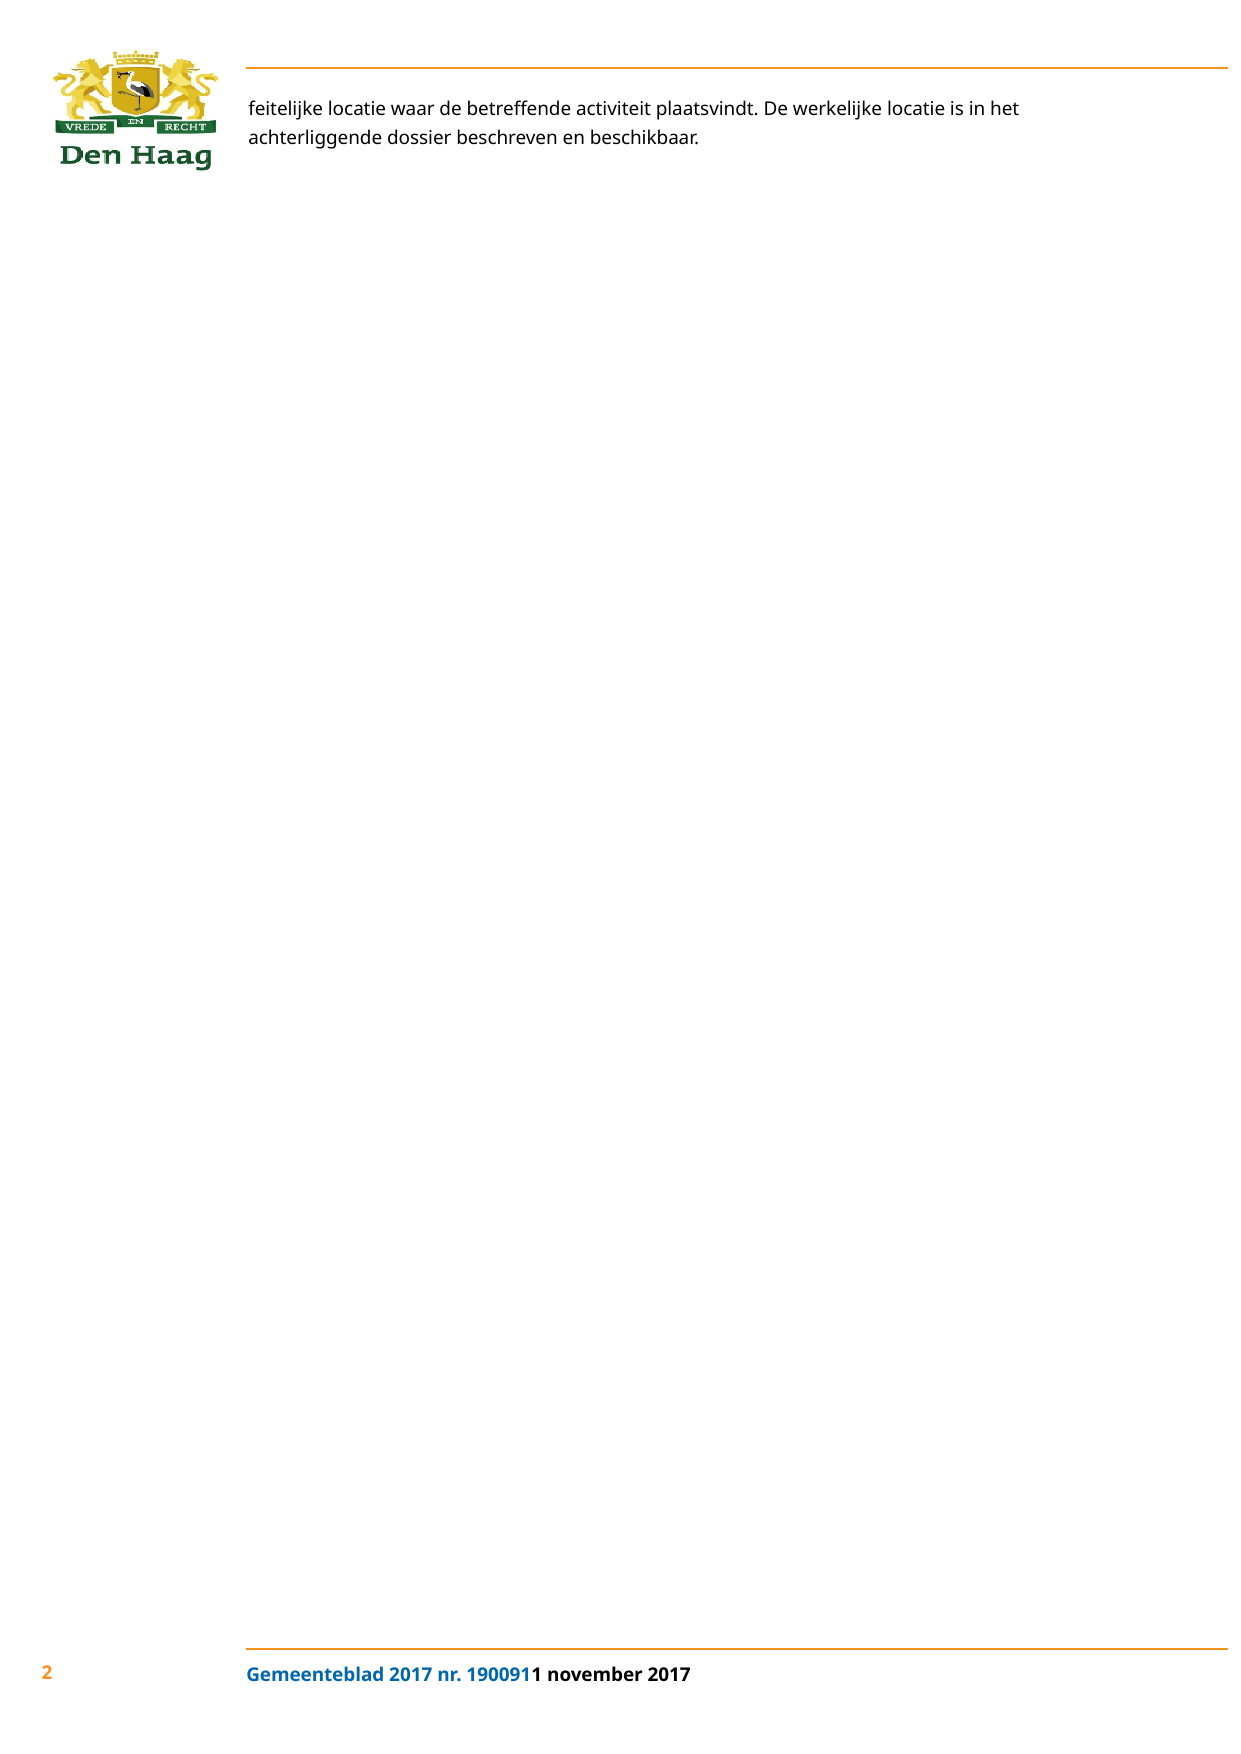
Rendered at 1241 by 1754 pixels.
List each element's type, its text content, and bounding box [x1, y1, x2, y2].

text feitelijke locatie waar de betreffende activiteit plaatsvindt. De werkelijke locatie is in het achterliggende dossier beschreven en beschikbaar. [248, 95, 1152, 150]
picture [41, 47, 231, 172]
